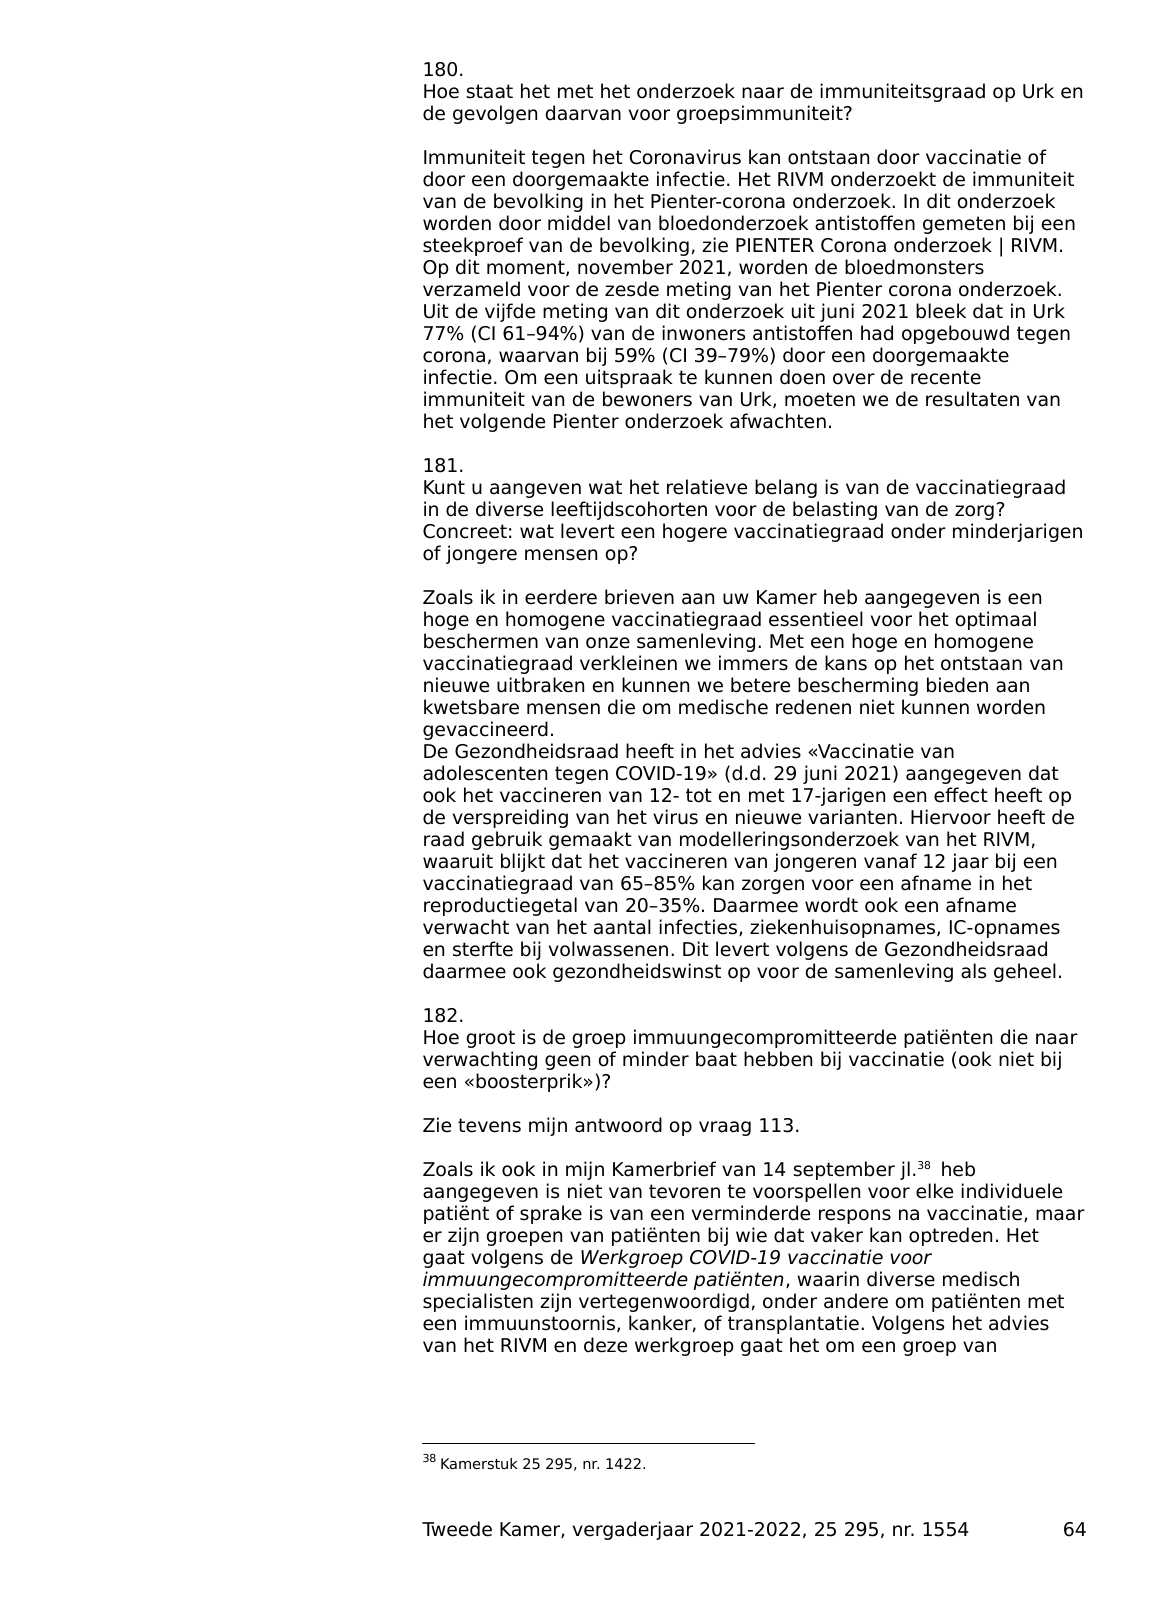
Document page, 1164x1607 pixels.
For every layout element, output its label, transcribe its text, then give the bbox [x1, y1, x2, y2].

text Kunt u aangeven wat het relatieve belang is van de vaccinatiegraad in de diverse leeftijdscohorten voor de belasting van de zorg? Concreet: wat levert een hogere vaccinatiegraad onder minderjarigen of jongere mensen op? [422, 477, 1087, 565]
text Kamerstuk 25 295, nr. 1422. [422, 1452, 1087, 1474]
text Immuniteit tegen het Coronavirus kan ontstaan door vaccinatie of door een doorgemaakte infectie. Het RIVM onderzoekt de immuniteit van de bevolking in het Pienter-corona onderzoek. In dit onderzoek worden door middel van bloedonderzoek antistoffen gemeten bij een steekproef van de bevolking, zie PIENTER Corona onderzoek | RIVM. Op dit moment, november 2021, worden de bloedmonsters verzameld voor de zesde meting van het Pienter corona onderzoek. [422, 147, 1087, 301]
text 182. [422, 1005, 1087, 1027]
text 180. [422, 59, 1087, 81]
text Zoals ik ook in mijn Kamerbrief van 14 september jl. heb aangegeven is niet van tevoren te voorspellen voor elke individuele patiënt of sprake is van een verminderde respons na vaccinatie, maar er zijn groepen van patiënten bij wie dat vaker kan optreden. Het gaat volgens de Werkgroep COVID-19 vaccinatie voor immuungecompromitteerde patiënten, waarin diverse medisch specialisten zijn vertegenwoordigd, onder andere om patiënten met een immuunstoornis, kanker, of transplantatie. Volgens het advies van het RIVM en deze werkgroep gaat het om een groep van [422, 1159, 1087, 1357]
text Hoe groot is de groep immuungecompromitteerde patiënten die naar verwachting geen of minder baat hebben bij vaccinatie (ook niet bij een «boosterprik»)? [422, 1027, 1087, 1093]
text De Gezondheidsraad heeft in het advies «Vaccinatie van adolescenten tegen COVID-19» (d.d. 29 juni 2021) aangegeven dat ook het vaccineren van 12- tot en met 17-jarigen een effect heeft op de verspreiding van het virus en nieuwe varianten. Hiervoor heeft de raad gebruik gemaakt van modelleringsonderzoek van het RIVM, waaruit blijkt dat het vaccineren van jongeren vanaf 12 jaar bij een vaccinatiegraad van 65–85% kan zorgen voor een afname in het reproductiegetal van 20–35%. Daarmee wordt ook een afname verwacht van het aantal infecties, ziekenhuisopnames, IC-opnames en sterfte bij volwassenen. Dit levert volgens de Gezondheidsraad daarmee ook gezondheidswinst op voor de samenleving als geheel. [422, 741, 1087, 983]
text Zoals ik in eerdere brieven aan uw Kamer heb aangegeven is een hoge en homogene vaccinatiegraad essentieel voor het optimaal beschermen van onze samenleving. Met een hoge en homogene vaccinatiegraad verkleinen we immers de kans op het ontstaan van nieuwe uitbraken en kunnen we betere bescherming bieden aan kwetsbare mensen die om medische redenen niet kunnen worden gevaccineerd. [422, 587, 1087, 741]
text 181. [422, 455, 1087, 477]
text Uit de vijfde meting van dit onderzoek uit juni 2021 bleek dat in Urk 77% (CI 61–94%) van de inwoners antistoffen had opgebouwd tegen corona, waarvan bij 59% (CI 39–79%) door een doorgemaakte infectie. Om een uitspraak te kunnen doen over de recente immuniteit van de bewoners van Urk, moeten we de resultaten van het volgende Pienter onderzoek afwachten. [422, 301, 1087, 433]
text Zie tevens mijn antwoord op vraag 113. [422, 1115, 1087, 1137]
text Hoe staat het met het onderzoek naar de immuniteitsgraad op Urk en de gevolgen daarvan voor groepsimmuniteit? [422, 81, 1087, 125]
